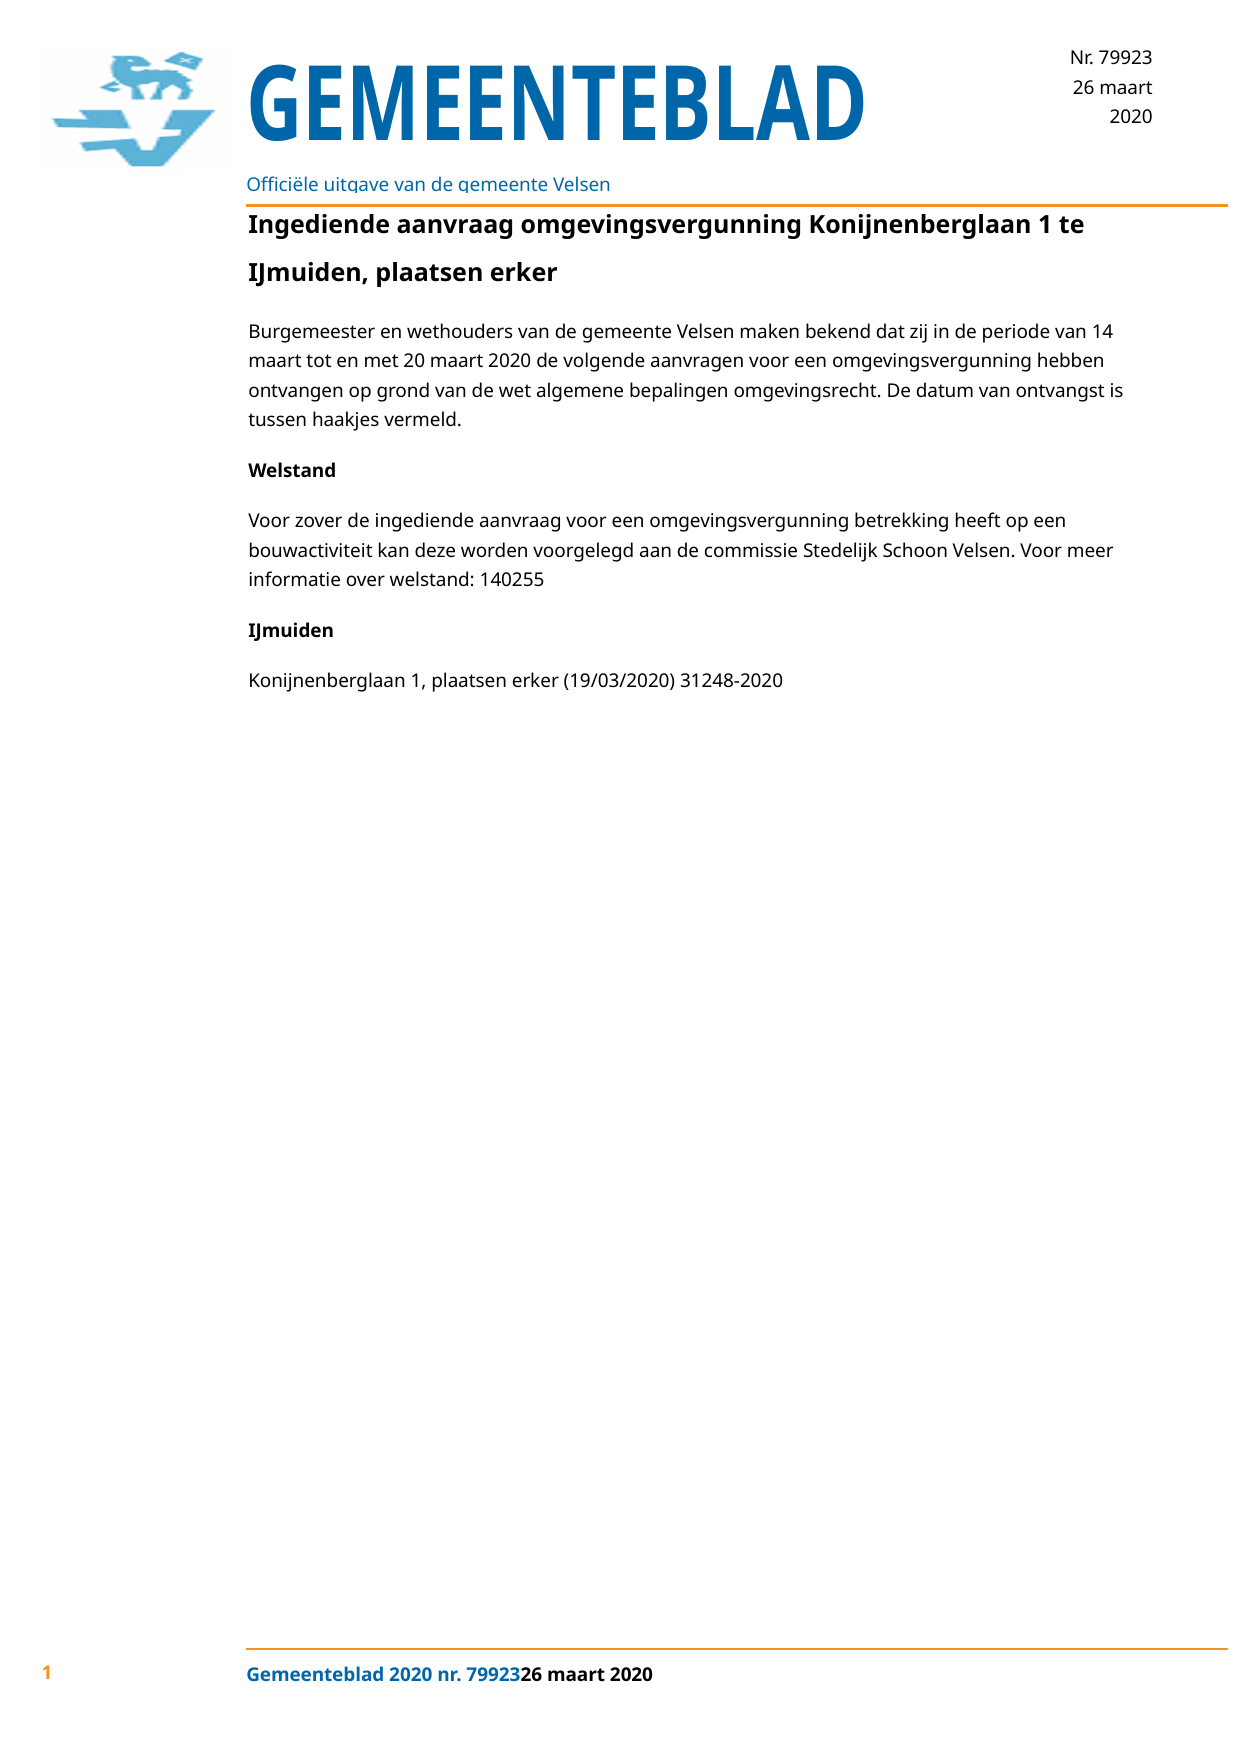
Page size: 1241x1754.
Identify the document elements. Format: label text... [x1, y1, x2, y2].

picture [41, 47, 231, 172]
text Ingediende aanvraag omgevingsvergunning Konijnenberglaan 1 te IJmuiden, plaatsen erker [248, 207, 1152, 288]
text Voor zover de ingediende aanvraag voor een omgevingsvergunning betrekking heeft op een bouwactiviteit kan deze worden voorgelegd aan de commissie Stedelijk Schoon Velsen. Voor meer informatie over welstand: 140255 [248, 507, 1152, 592]
text Welstand [248, 457, 1152, 483]
text Burgemeester en wethouders van de gemeente Velsen maken bekend dat zij in de periode van 14 maart tot en met 20 maart 2020 de volgende aanvragen voor een omgevingsvergunning hebben ontvangen op grond van de wet algemene bepalingen omgevingsrecht. De datum van ontvangst is tussen haakjes vermeld. [248, 318, 1152, 432]
text Konijnenberglaan 1, plaatsen erker (19/03/2020) 31248-2020 [248, 667, 1152, 693]
text IJmuiden [248, 617, 1152, 643]
